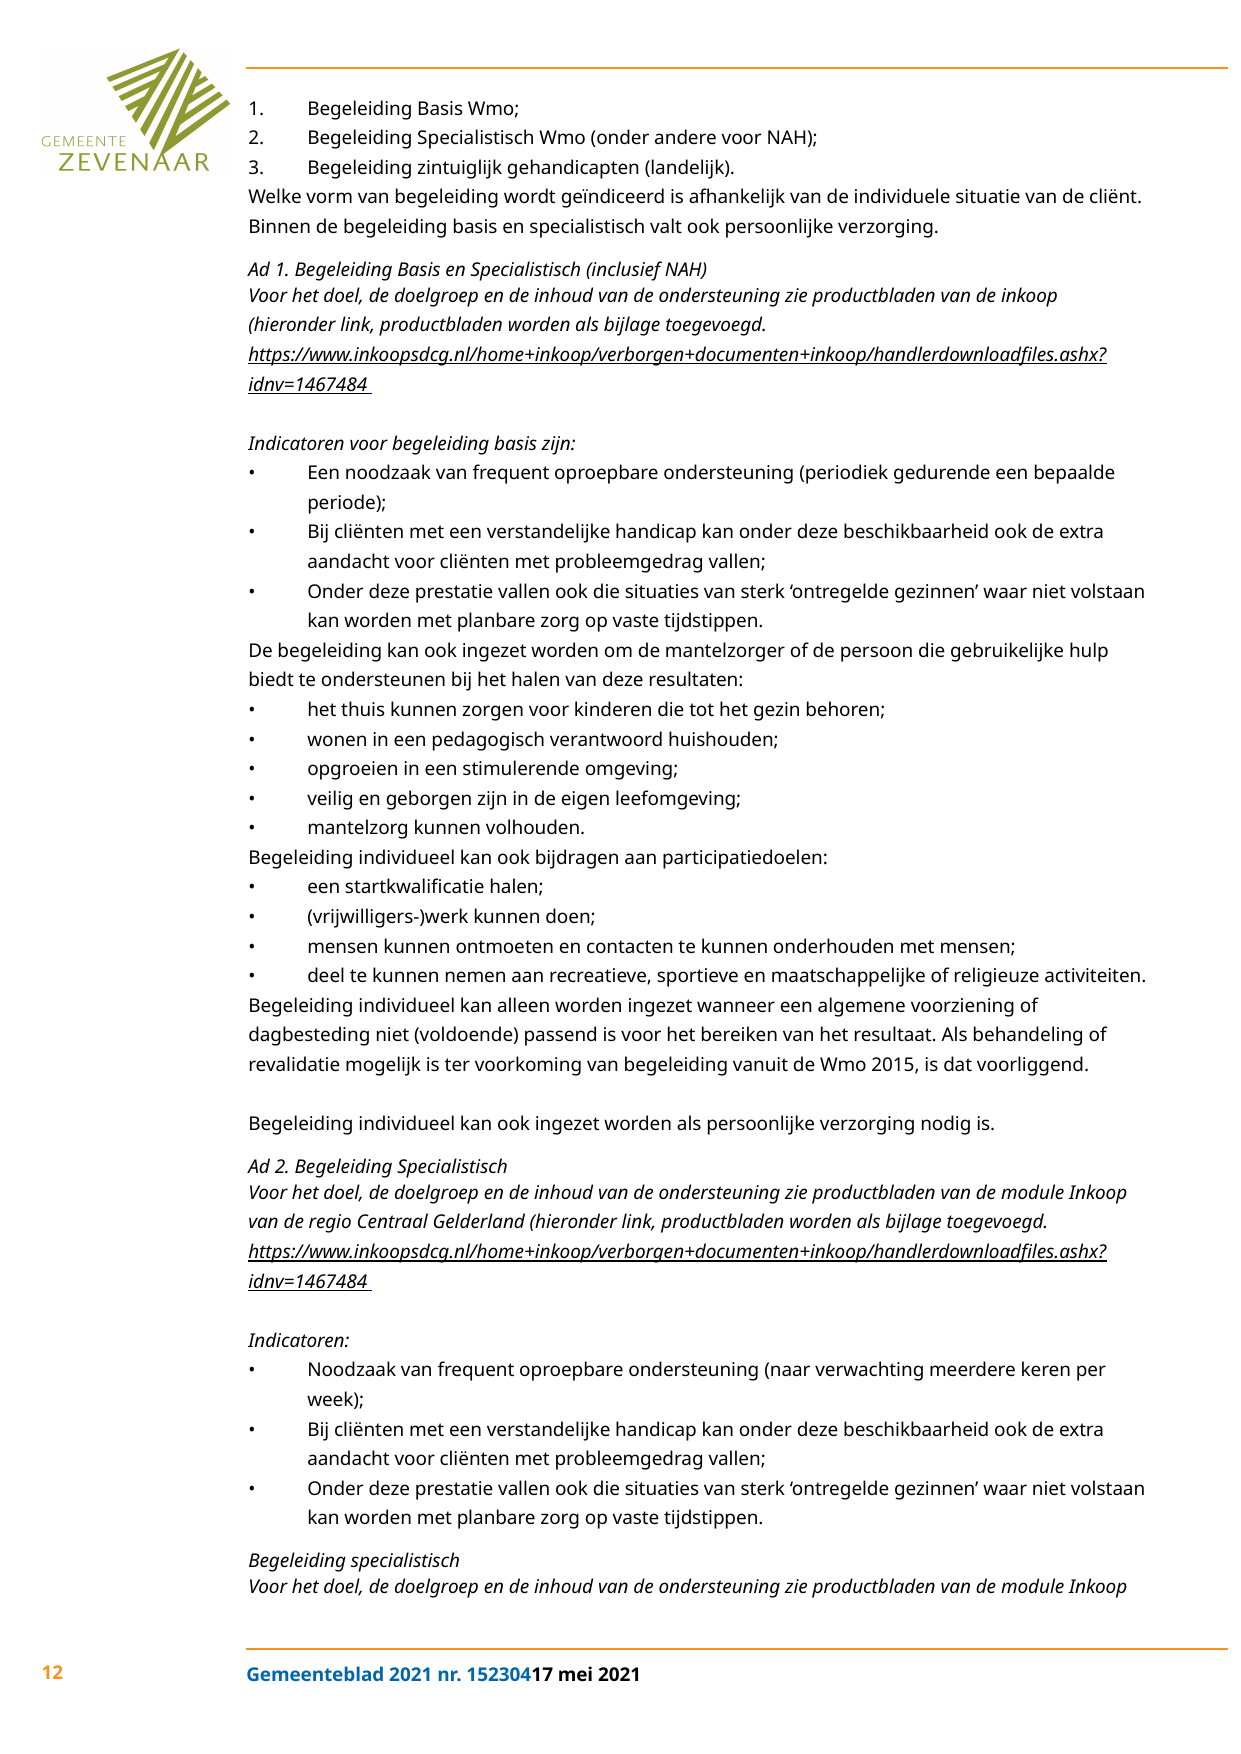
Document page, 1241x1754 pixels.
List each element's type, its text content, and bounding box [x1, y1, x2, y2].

list Een noodzaak van frequent oproepbare ondersteuning (periodiek gedurende een bepaalde periode); [248, 459, 1152, 515]
list mensen kunnen ontmoeten en contacten te kunnen onderhouden met mensen; [248, 933, 1152, 958]
list opgroeien in een stimulerende omgeving; [248, 755, 1152, 781]
text https://www.inkoopsdcg.nl/home+inkoop/verborgen+documenten+inkoop/handlerdownloadfiles.ashx?idnv=1467484 [248, 1238, 1152, 1294]
text De begeleiding kan ook ingezet worden om de mantelzorger of de persoon die gebruikelijke hulp biedt te ondersteunen bij het halen van deze resultaten: [248, 637, 1152, 692]
text Ad 1. Begeleiding Basis en Specialistisch (inclusief NAH) [248, 256, 1152, 282]
list Onder deze prestatie vallen ook die situaties van sterk ‘ontregelde gezinnen’ waar niet volstaan kan worden met planbare zorg op vaste tijdstippen. [248, 578, 1152, 633]
list mantelzorg kunnen volhouden. [248, 814, 1152, 840]
list Begeleiding zintuiglijk gehandicapten (landelijk). [248, 154, 1152, 180]
text Voor het doel, de doelgroep en de inhoud van de ondersteuning zie productbladen van de inkoop (hieronder link, productbladen worden als bijlage toegevoegd. [248, 282, 1152, 337]
text Indicatoren: [248, 1327, 1152, 1353]
text Indicatoren voor begeleiding basis zijn: [248, 430, 1152, 456]
text Begeleiding individueel kan alleen worden ingezet wanneer een algemene voorziening of dagbesteding niet (voldoende) passend is voor het bereiken van het resultaat. Als behandeling of revalidatie mogelijk is ter voorkoming van begeleiding vanuit de Wmo 2015, is dat voorliggend. [248, 992, 1152, 1077]
text Begeleiding specialistisch [248, 1548, 1152, 1573]
text Welke vorm van begeleiding wordt geïndiceerd is afhankelijk van de individuele situatie van de cliënt. Binnen de begeleiding basis en specialistisch valt ook persoonlijke verzorging. [248, 183, 1152, 239]
text Voor het doel, de doelgroep en de inhoud van de ondersteuning zie productbladen van de module Inkoop van de regio Centraal Gelderland (hieronder link, productbladen worden als bijlage toegevoegd. [248, 1179, 1152, 1234]
list (vrijwilligers-)werk kunnen doen; [248, 903, 1152, 929]
list Onder deze prestatie vallen ook die situaties van sterk ‘ontregelde gezinnen’ waar niet volstaan kan worden met planbare zorg op vaste tijdstippen. [248, 1475, 1152, 1530]
text https://www.inkoopsdcg.nl/home+inkoop/verborgen+documenten+inkoop/handlerdownloadfiles.ashx?idnv=1467484 [248, 341, 1152, 396]
text Voor het doel, de doelgroep en de inhoud van de ondersteuning zie productbladen van de module Inkoop [248, 1573, 1152, 1599]
list Begeleiding Specialistisch Wmo (onder andere voor NAH); [248, 124, 1152, 150]
list Begeleiding Basis Wmo; [248, 95, 1152, 121]
text Ad 2. Begeleiding Specialistisch [248, 1153, 1152, 1179]
list een startkwalificatie halen; [248, 874, 1152, 899]
text Begeleiding individueel kan ook ingezet worden als persoonlijke verzorging nodig is. [248, 1110, 1152, 1136]
list Bij cliënten met een verstandelijke handicap kan onder deze beschikbaarheid ook de extra aandacht voor cliënten met probleemgedrag vallen; [248, 1416, 1152, 1471]
picture [41, 47, 231, 172]
list Bij cliënten met een verstandelijke handicap kan onder deze beschikbaarheid ook de extra aandacht voor cliënten met probleemgedrag vallen; [248, 519, 1152, 574]
list deel te kunnen nemen aan recreatieve, sportieve en maatschappelijke of religieuze activiteiten. [248, 962, 1152, 988]
list wonen in een pedagogisch verantwoord huishouden; [248, 726, 1152, 751]
list Noodzaak van frequent oproepbare ondersteuning (naar verwachting meerdere keren per week); [248, 1357, 1152, 1412]
text Begeleiding individueel kan ook bijdragen aan participatiedoelen: [248, 844, 1152, 870]
list veilig en geborgen zijn in de eigen leefomgeving; [248, 785, 1152, 811]
list het thuis kunnen zorgen voor kinderen die tot het gezin behoren; [248, 696, 1152, 722]
